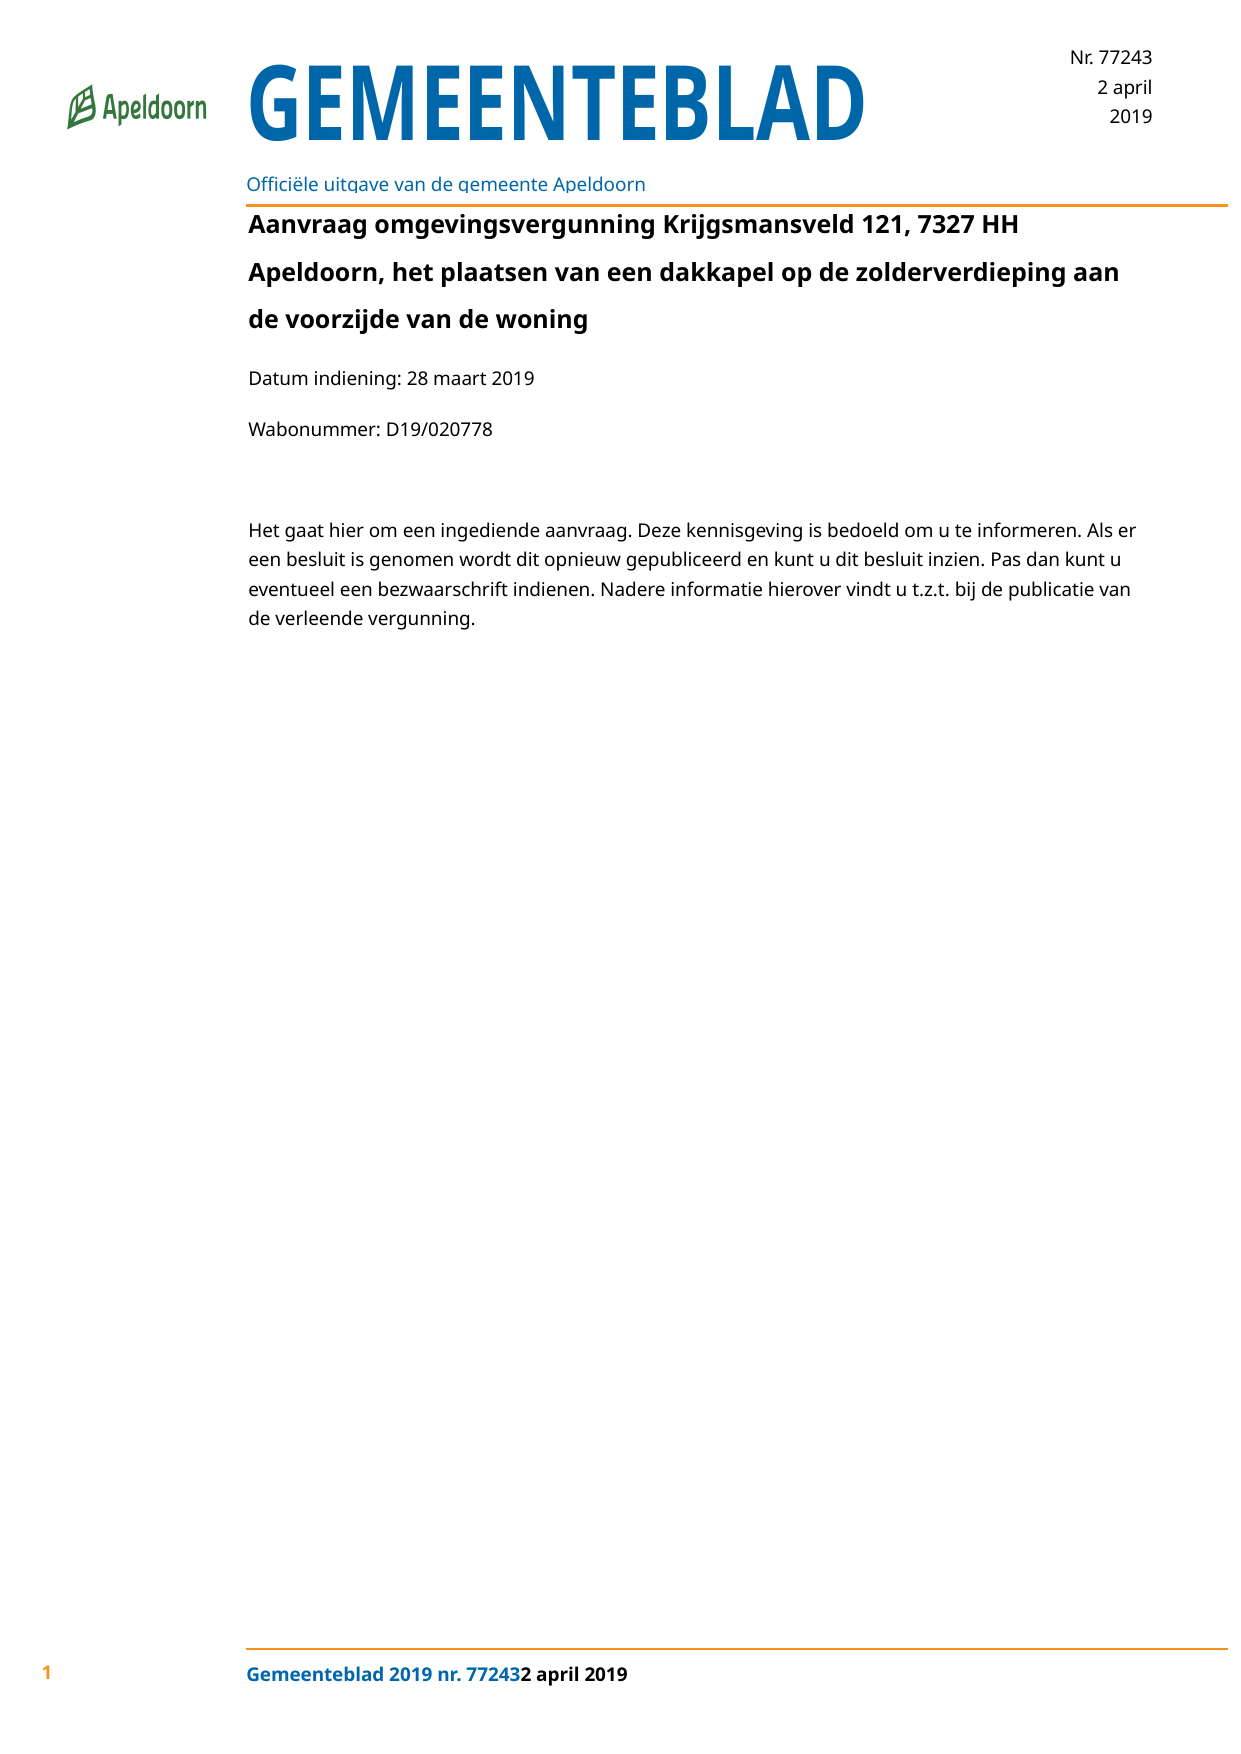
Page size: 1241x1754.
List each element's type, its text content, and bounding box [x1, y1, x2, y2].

text Wabonummer: D19/020778 [248, 416, 1152, 442]
picture [41, 47, 231, 172]
text Aanvraag omgevingsvergunning Krijgsmansveld 121, 7327 HH Apeldoorn, het plaatsen van een dakkapel op de zolderverdieping aan de voorzijde van de woning [248, 207, 1152, 336]
text Het gaat hier om een ingediende aanvraag. Deze kennisgeving is bedoeld om u te informeren. Als er een besluit is genomen wordt dit opnieuw gepubliceerd en kunt u dit besluit inzien. Pas dan kunt u eventueel een bezwaarschrift indienen. Nadere informatie hierover vindt u t.z.t. bij de publicatie van de verleende vergunning. [248, 517, 1152, 631]
text Datum indiening: 28 maart 2019 [248, 366, 1152, 391]
